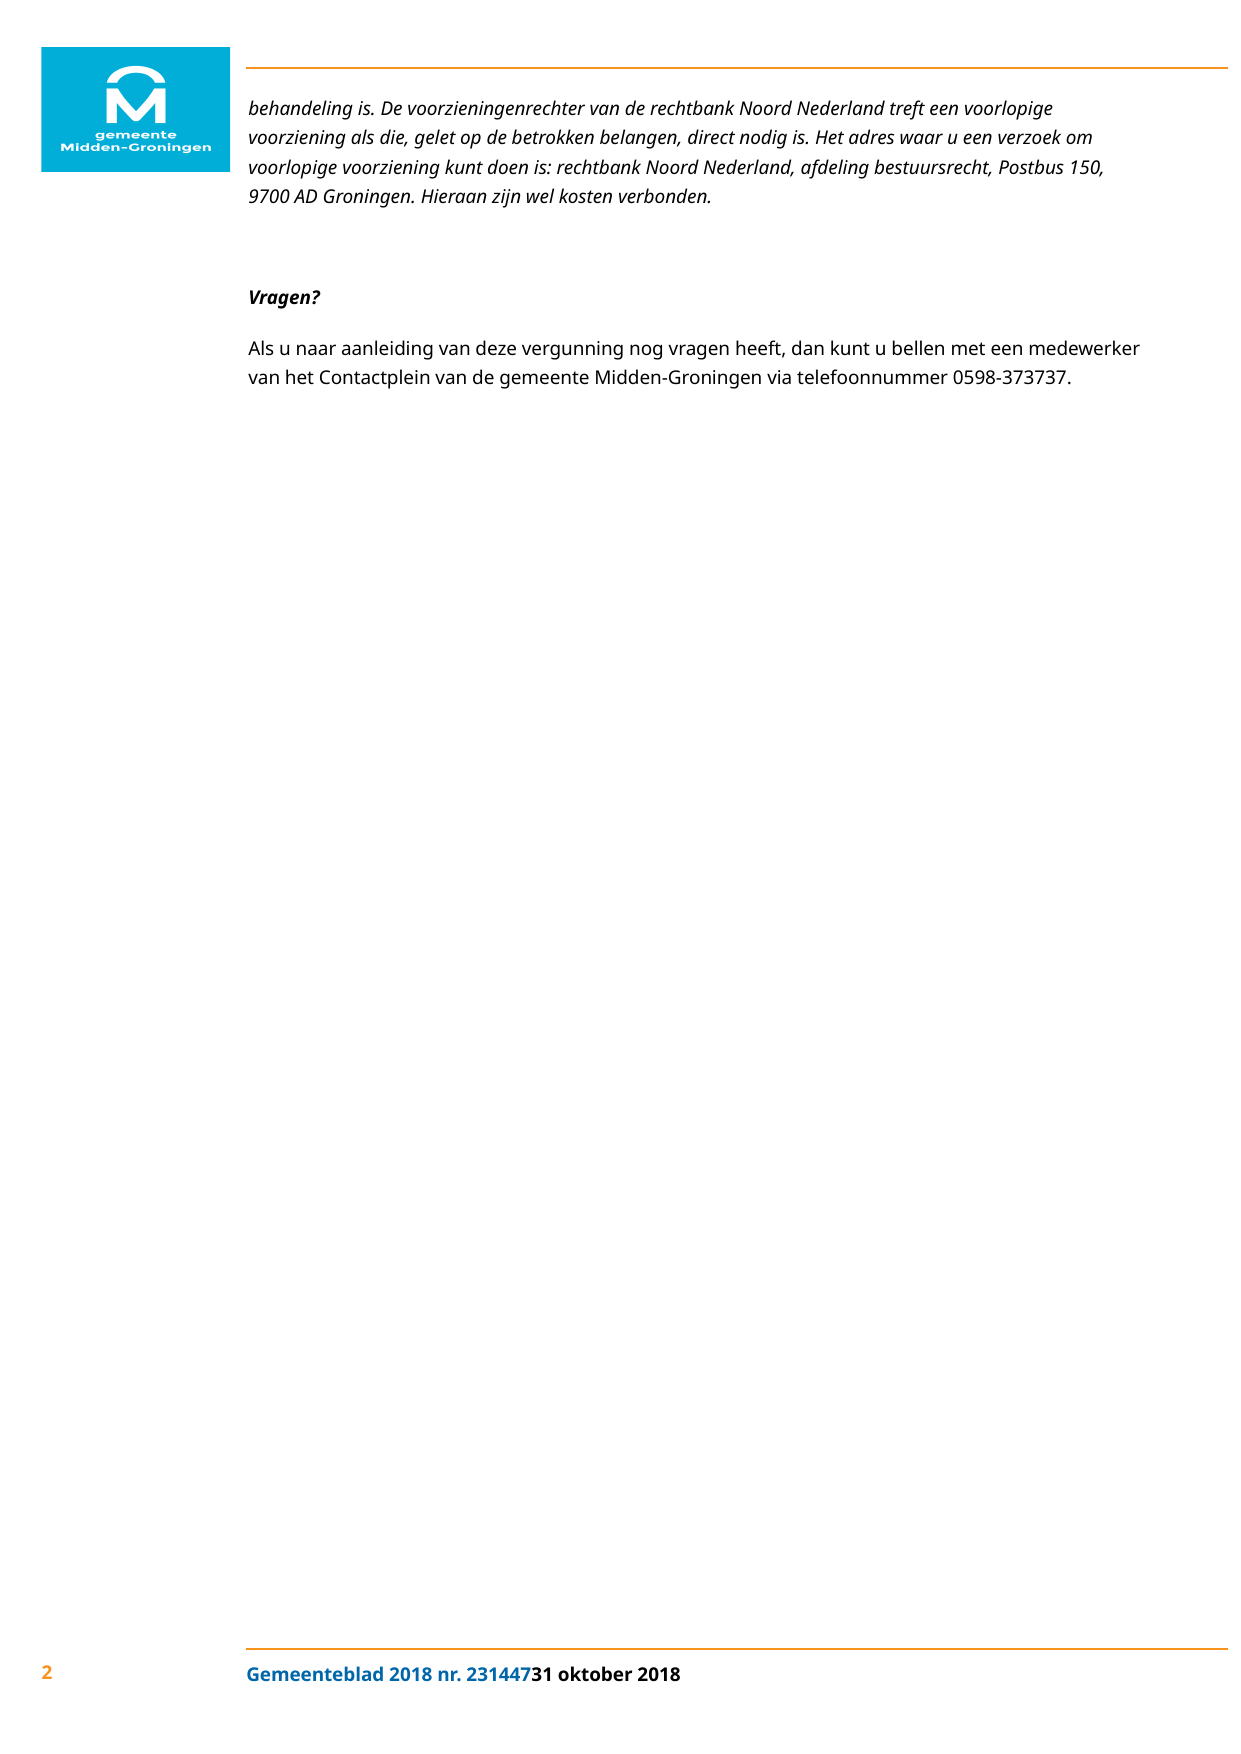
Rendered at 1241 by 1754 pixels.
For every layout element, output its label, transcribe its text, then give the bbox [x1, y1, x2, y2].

picture [107, 89, 165, 122]
text behandeling is. De voorzieningenrechter van de rechtbank Noord Nederland treft een voorlopige voorziening als die, gelet op de betrokken belangen, direct nodig is. Het adres waar u een verzoek om voorlopige voorziening kunt doen is: rechtbank Noord Nederland, afdeling bestuursrecht, Postbus 150, 9700 AD Groningen. Hieraan zijn wel kosten verbonden. [248, 95, 1152, 209]
picture [184, 146, 190, 153]
text Vragen? [248, 284, 1152, 310]
picture [108, 66, 164, 82]
text Als u naar aanleiding van deze vergunning nog vragen heeft, dan kunt u bellen met een medewerker van het Contactplein van de gemeente Midden-Groningen via telefoonnummer 0598-373737. [248, 335, 1152, 390]
